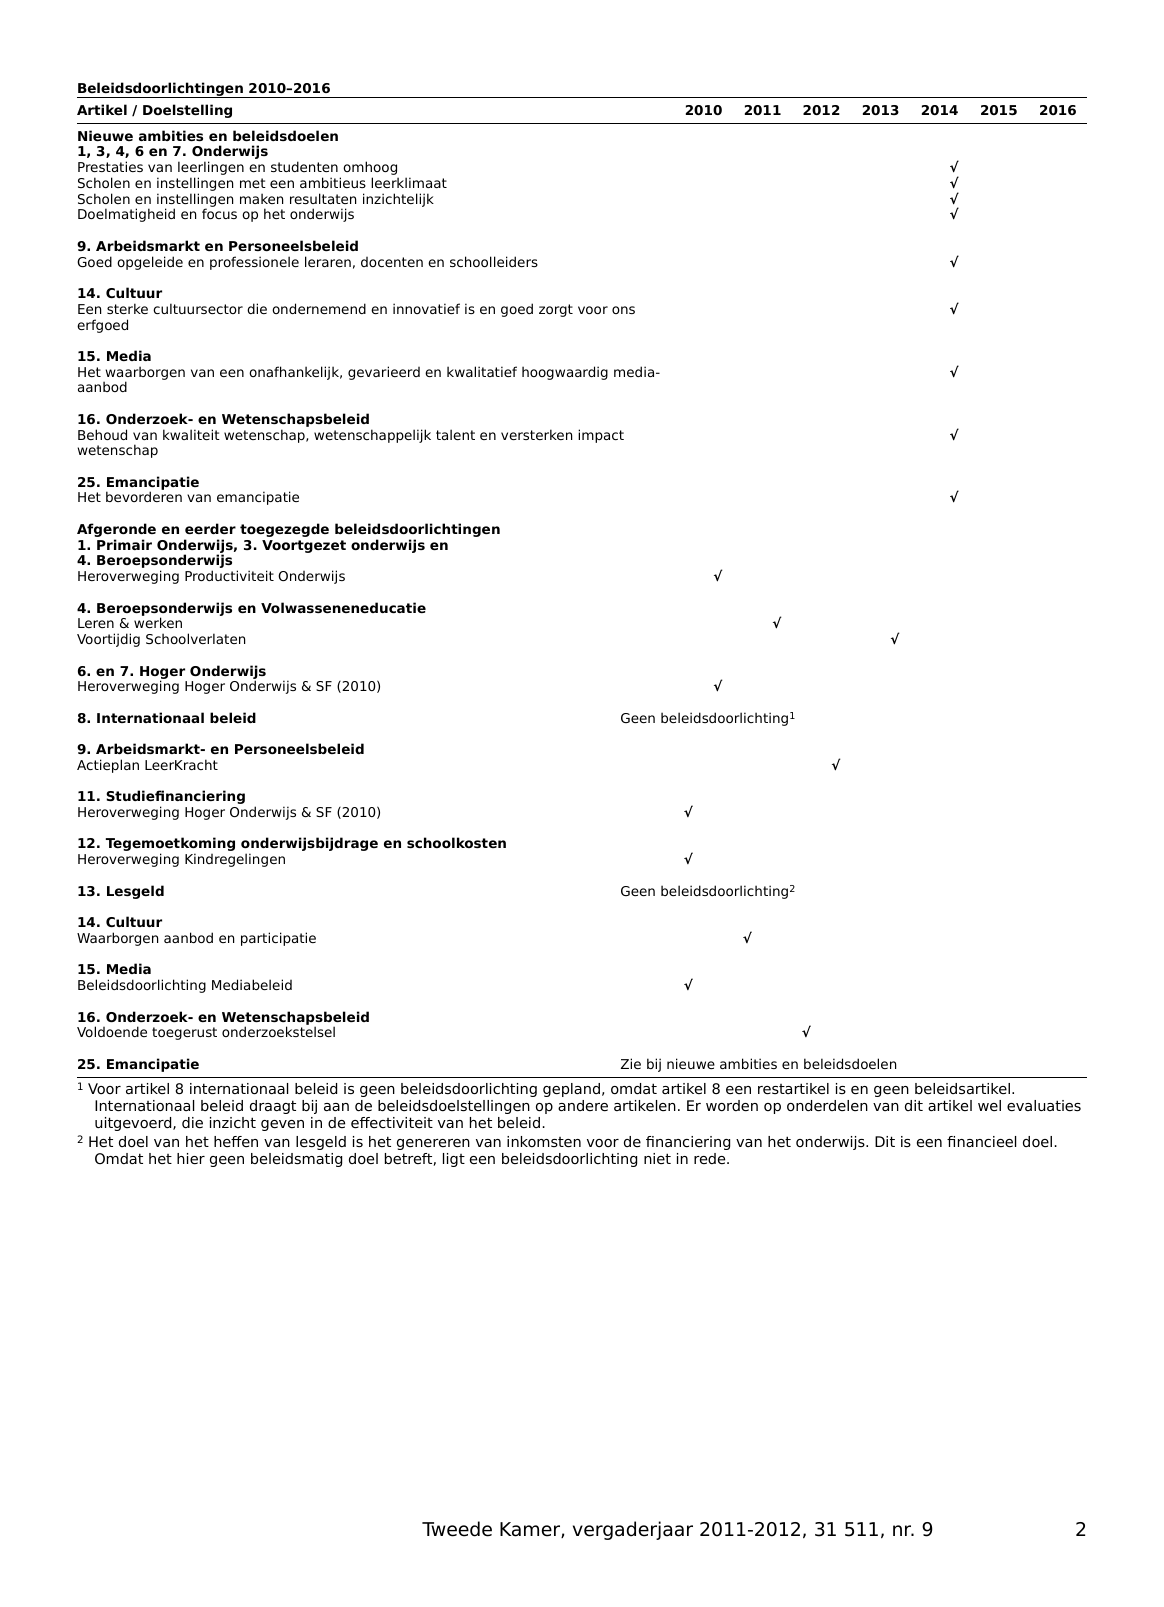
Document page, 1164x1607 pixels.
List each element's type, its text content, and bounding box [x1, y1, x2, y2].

table_cell [909, 396, 968, 412]
table_cell [791, 428, 850, 459]
table_cell [762, 852, 821, 868]
table_cell [821, 962, 909, 978]
table_cell [1028, 742, 1087, 758]
table_cell [703, 978, 762, 994]
table_cell [732, 144, 791, 160]
table_cell [969, 1025, 1027, 1041]
table_cell [969, 774, 1027, 789]
table_cell [909, 239, 968, 254]
table_cell √ [909, 490, 968, 506]
table_cell [614, 616, 732, 632]
table_cell [850, 349, 909, 364]
table_cell [1028, 915, 1087, 931]
table_cell [732, 239, 791, 254]
table_cell [1028, 223, 1087, 239]
table_cell [732, 538, 791, 553]
table_cell [909, 286, 968, 302]
table_cell [850, 333, 909, 349]
table_cell [821, 1009, 909, 1025]
table_cell [673, 191, 732, 207]
table_cell [969, 931, 1027, 946]
table_cell [673, 160, 732, 176]
table_cell [732, 349, 791, 364]
table_cell [791, 632, 850, 648]
table_cell 2011 [732, 98, 791, 123]
table_cell [703, 994, 762, 1009]
table_cell [850, 758, 909, 773]
table_cell [909, 679, 968, 695]
table_cell [673, 428, 732, 459]
table_cell [969, 459, 1027, 474]
table_cell [77, 459, 673, 474]
table_cell [614, 789, 703, 805]
table_cell [77, 648, 614, 663]
table_cell [791, 176, 850, 191]
table_cell [850, 475, 909, 490]
table_cell [909, 459, 968, 474]
table_cell [821, 946, 909, 962]
table_cell [1028, 663, 1087, 679]
table_cell [969, 207, 1027, 223]
table_cell 15. Media [77, 962, 614, 978]
table_cell [732, 270, 791, 286]
table_cell 12. Tegemoetkoming onderwijsbijdrage en schoolkosten [77, 836, 614, 852]
table_cell [1028, 931, 1087, 946]
table_cell [821, 774, 909, 789]
table_cell Afgeronde en eerder toegezegde beleidsdoorlichtingen [77, 522, 1087, 537]
table_cell [909, 569, 968, 585]
table_cell [732, 365, 791, 396]
table_cell [791, 191, 850, 207]
table_cell [850, 412, 909, 427]
table_cell [1028, 286, 1087, 302]
table_cell [850, 207, 909, 223]
table_cell [1028, 774, 1087, 789]
table_cell [77, 868, 614, 883]
table_cell [673, 124, 732, 144]
table_cell [909, 412, 968, 427]
table_cell [909, 333, 968, 349]
table_cell [1028, 632, 1087, 648]
table_cell [77, 1041, 614, 1057]
table_cell [732, 648, 791, 663]
table_cell [791, 365, 850, 396]
table_cell [1028, 805, 1087, 821]
table_cell [614, 946, 703, 962]
table_cell [791, 270, 850, 286]
table_cell [791, 412, 850, 427]
table_cell [969, 254, 1027, 270]
table_cell [969, 679, 1027, 695]
table_cell Geen beleidsdoorlichting2 [614, 884, 1087, 899]
table_cell [791, 223, 850, 239]
table_cell [909, 742, 968, 758]
table_cell 2010 [673, 98, 732, 123]
table_cell [969, 302, 1027, 333]
table_cell [1028, 553, 1087, 569]
table_cell [703, 805, 762, 821]
table_cell [1028, 679, 1087, 695]
table_cell [732, 490, 791, 506]
table_cell [614, 506, 732, 522]
table_cell [673, 412, 732, 427]
table_cell [969, 396, 1027, 412]
table_cell [732, 254, 791, 270]
table_cell [969, 1009, 1027, 1025]
table_cell [762, 994, 821, 1009]
table_cell [791, 459, 850, 474]
table_cell [614, 836, 703, 852]
table_cell [850, 600, 909, 616]
table_cell [762, 789, 821, 805]
table_cell [1028, 994, 1087, 1009]
table_cell [762, 962, 821, 978]
table_cell √ [909, 191, 968, 207]
table_cell [850, 176, 909, 191]
table_cell [909, 616, 968, 632]
table_cell [909, 538, 968, 553]
table_cell [850, 726, 909, 742]
table_cell Leren & werken [77, 616, 614, 632]
table_cell [850, 223, 909, 239]
table_cell [791, 538, 850, 553]
table_cell [909, 1025, 968, 1041]
table_cell [77, 695, 614, 711]
table_cell [614, 915, 703, 931]
table_cell [969, 286, 1027, 302]
table_cell [791, 207, 850, 223]
table_cell Heroverweging Productiviteit Onderwijs [77, 569, 614, 585]
table_cell [614, 1041, 1087, 1057]
table_cell [1028, 962, 1087, 978]
table_cell 2013 [850, 98, 909, 123]
table_cell [791, 239, 850, 254]
table_cell [614, 648, 732, 663]
table_cell [732, 506, 791, 522]
table_cell [791, 742, 850, 758]
table_cell [1028, 239, 1087, 254]
table_cell [77, 223, 673, 239]
table_cell Doelmatigheid en focus op het onderwijs [77, 207, 673, 223]
table_cell [762, 774, 821, 789]
table_cell [909, 852, 968, 868]
table_cell [821, 994, 909, 1009]
table_cell √ [614, 852, 703, 868]
table_cell [673, 270, 732, 286]
table_cell [762, 899, 821, 915]
table_cell [850, 506, 909, 522]
table_cell [614, 868, 1087, 883]
table_cell [850, 742, 909, 758]
table_cell [969, 915, 1027, 931]
table_cell [1028, 160, 1087, 176]
table_cell [969, 648, 1027, 663]
table_cell Artikel / Doelstelling [77, 98, 673, 123]
table_cell [762, 978, 821, 994]
table_cell [1028, 475, 1087, 490]
table_cell [77, 726, 614, 742]
table_cell [969, 726, 1027, 742]
table_cell [969, 270, 1027, 286]
table_cell √ [614, 569, 732, 585]
table_cell [732, 758, 791, 773]
table_cell [1028, 648, 1087, 663]
table_cell 11. Studiefinanciering [77, 789, 614, 805]
table_cell [850, 648, 909, 663]
table_cell [732, 632, 791, 648]
table_cell [703, 962, 762, 978]
table_cell [732, 223, 791, 239]
table_cell [673, 286, 732, 302]
table_cell [703, 899, 762, 915]
table_cell [732, 333, 791, 349]
table_cell Waarborgen aanbod en participatie [77, 931, 614, 946]
table_cell Het waarborgen van een onafhankelijk, gevarieerd en kwalitatief hoogwaardig media-aanbod [77, 365, 673, 396]
table_cell [1028, 412, 1087, 427]
table_cell [1028, 789, 1087, 805]
table_cell √ [614, 679, 732, 695]
table_cell [762, 1009, 821, 1025]
table_cell [77, 899, 614, 915]
table_cell [909, 915, 968, 931]
table_cell [673, 490, 732, 506]
table_cell [969, 475, 1027, 490]
table_cell 16. Onderzoek- en Wetenschapsbeleid [77, 412, 673, 427]
table_cell [703, 1025, 762, 1041]
table_cell [791, 124, 850, 144]
table_cell [969, 365, 1027, 396]
table_cell [909, 994, 968, 1009]
table_cell [703, 1009, 762, 1025]
table_cell [791, 160, 850, 176]
table_cell [850, 160, 909, 176]
table_cell Heroverweging Kindregelingen [77, 852, 614, 868]
table_cell [850, 616, 909, 632]
table_cell [1028, 459, 1087, 474]
table_cell [1028, 1009, 1087, 1025]
table_cell [1028, 726, 1087, 742]
table_cell [732, 302, 791, 333]
table_cell [791, 475, 850, 490]
table_cell [614, 758, 732, 773]
table_cell 13. Lesgeld [77, 884, 614, 899]
table_cell 8. Internationaal beleid [77, 711, 614, 726]
table_cell [850, 191, 909, 207]
table_cell [732, 176, 791, 191]
table_cell √ [614, 978, 703, 994]
table_cell [969, 946, 1027, 962]
table_cell [1028, 600, 1087, 616]
table_cell Prestaties van leerlingen en studenten omhoog [77, 160, 673, 176]
table_cell [821, 978, 909, 994]
table_cell Actieplan LeerKracht [77, 758, 614, 773]
table_cell [850, 254, 909, 270]
table_cell 16. Onderzoek- en Wetenschapsbeleid [77, 1009, 614, 1025]
table_cell 25. Emancipatie [77, 1057, 614, 1077]
table_cell [1028, 585, 1087, 600]
table_cell [969, 821, 1027, 836]
table_cell [1028, 207, 1087, 223]
table_cell 1, 3, 4, 6 en 7. Onderwijs [77, 144, 673, 160]
table_cell [909, 648, 968, 663]
table_cell [909, 899, 968, 915]
table_cell √ [762, 1025, 821, 1041]
table_cell [762, 931, 821, 946]
table_header Beleidsdoorlichtingen 2010–2016 [77, 81, 1087, 97]
table_cell [969, 191, 1027, 207]
table_cell Nieuwe ambities en beleidsdoelen [77, 124, 673, 144]
table_cell 2015 [969, 98, 1027, 123]
table_cell [850, 553, 909, 569]
table_cell Zie bij nieuwe ambities en beleidsdoelen [614, 1057, 1087, 1077]
table_cell [821, 836, 909, 852]
table_cell [850, 396, 909, 412]
table_cell √ [909, 176, 968, 191]
table_cell [77, 994, 614, 1009]
table_cell [909, 962, 968, 978]
table_cell [821, 852, 909, 868]
table_cell 14. Cultuur [77, 286, 673, 302]
table_cell [969, 742, 1027, 758]
table_cell [762, 946, 821, 962]
table_cell [1028, 1025, 1087, 1041]
table_cell [614, 663, 732, 679]
table_cell [77, 396, 673, 412]
table_cell Scholen en instellingen met een ambitieus leerklimaat [77, 176, 673, 191]
table_cell [969, 962, 1027, 978]
table_cell [969, 805, 1027, 821]
table_cell [732, 663, 791, 679]
table_cell [614, 585, 732, 600]
table_cell [673, 176, 732, 191]
table_cell [732, 475, 791, 490]
table_cell [969, 616, 1027, 632]
table_cell [850, 538, 909, 553]
table_cell [673, 365, 732, 396]
table_cell [673, 475, 732, 490]
table_cell [909, 600, 968, 616]
table_cell [614, 600, 732, 616]
table_cell [969, 490, 1027, 506]
table_cell [969, 506, 1027, 522]
table_cell [1028, 144, 1087, 160]
table_cell [732, 459, 791, 474]
table_cell 2014 [909, 98, 968, 123]
table_cell [732, 160, 791, 176]
table_cell [969, 632, 1027, 648]
table_cell [762, 836, 821, 852]
table_cell Voortijdig Schoolverlaten [77, 632, 614, 648]
table_cell [1028, 333, 1087, 349]
table_cell [1028, 490, 1087, 506]
table_cell [821, 899, 909, 915]
table_cell [791, 616, 850, 632]
table_cell [1028, 349, 1087, 364]
table_cell [969, 349, 1027, 364]
table_cell [614, 742, 732, 758]
table_cell [614, 994, 703, 1009]
table_cell [791, 648, 850, 663]
table_cell [850, 365, 909, 396]
table_cell [791, 506, 850, 522]
table_cell Behoud van kwaliteit wetenschap, wetenschappelijk talent en versterken impact wetenschap [77, 428, 673, 459]
table_cell [969, 836, 1027, 852]
table_cell [614, 538, 732, 553]
table_cell [850, 270, 909, 286]
table_cell 9. Arbeidsmarkt en Personeelsbeleid [77, 239, 673, 254]
table_cell [969, 553, 1027, 569]
table_cell [614, 931, 703, 946]
table_cell [969, 239, 1027, 254]
table_cell √ [791, 758, 850, 773]
table_cell [850, 490, 909, 506]
table_cell [909, 821, 968, 836]
table_cell [77, 585, 614, 600]
table_cell 2016 [1028, 98, 1087, 123]
table_cell [614, 553, 732, 569]
table_cell [1028, 569, 1087, 585]
table_cell [909, 1009, 968, 1025]
table_cell [1028, 365, 1087, 396]
table_cell [969, 176, 1027, 191]
table_cell 14. Cultuur [77, 915, 614, 931]
table_cell [821, 915, 909, 931]
table_cell [732, 553, 791, 569]
table_cell [969, 538, 1027, 553]
table_cell [969, 758, 1027, 773]
table_cell 4. Beroepsonderwijs en Volwasseneneducatie [77, 600, 614, 616]
table_cell [673, 207, 732, 223]
table_cell [732, 742, 791, 758]
table_cell [703, 915, 762, 931]
table_cell [850, 286, 909, 302]
table_cell [969, 223, 1027, 239]
table_cell [77, 946, 614, 962]
table_cell [77, 270, 673, 286]
table_cell [673, 349, 732, 364]
table_cell [909, 931, 968, 946]
table_cell [969, 852, 1027, 868]
table_cell [969, 333, 1027, 349]
table_cell [614, 1025, 703, 1041]
table_cell [77, 821, 614, 836]
table_cell √ [732, 616, 791, 632]
table_cell [821, 931, 909, 946]
table_cell [791, 585, 850, 600]
table_cell [909, 270, 968, 286]
table_cell [969, 428, 1027, 459]
table_cell Scholen en instellingen maken resultaten inzichtelijk [77, 191, 673, 207]
table_cell [703, 852, 762, 868]
table_cell √ [909, 365, 968, 396]
table_cell [791, 726, 850, 742]
table_cell [821, 789, 909, 805]
table_cell [1028, 254, 1087, 270]
table_cell √ [909, 254, 968, 270]
table_cell [969, 160, 1027, 176]
table_cell [1028, 758, 1087, 773]
table_cell [850, 144, 909, 160]
table_cell [614, 821, 703, 836]
table_cell [673, 302, 732, 333]
table_cell [732, 569, 791, 585]
table_cell [969, 585, 1027, 600]
table_cell Voldoende toegerust onderzoekstelsel [77, 1025, 614, 1041]
table_cell [909, 585, 968, 600]
table_cell 1 Voor artikel 8 internationaal beleid is geen beleidsdoorlichting gepland, omdat artikel 8 een restartikel is en geen beleidsartikel. Internationaal beleid draagt bij aan de beleidsdoelstellingen op andere artikelen. Er worden op onderdelen van dit artikel wel evaluaties uitgevoerd, die inzicht geven in de effectiviteit van het beleid. 2 Het doel van het heffen van lesgeld is het genereren van inkomsten voor de financiering van het onderwijs. Dit is een financieel doel. Omdat het hier geen beleidsmatig doel betreft, ligt een beleidsdoorlichting niet in rede. [77, 1078, 1087, 1168]
table_cell √ [909, 207, 968, 223]
table_cell [1028, 821, 1087, 836]
table_cell [969, 124, 1027, 144]
table_cell [614, 1009, 703, 1025]
table_cell [614, 774, 703, 789]
table_cell [791, 396, 850, 412]
table_cell [732, 396, 791, 412]
table_cell [909, 805, 968, 821]
table_cell [1028, 946, 1087, 962]
table_cell [732, 679, 791, 695]
table_cell Beleidsdoorlichting Mediabeleid [77, 978, 614, 994]
table_cell [850, 569, 909, 585]
table_cell [791, 663, 850, 679]
table_cell √ [850, 632, 909, 648]
table_cell [673, 396, 732, 412]
table_cell 9. Arbeidsmarkt- en Personeelsbeleid [77, 742, 614, 758]
table_cell [909, 475, 968, 490]
table_cell [791, 254, 850, 270]
table_cell [969, 978, 1027, 994]
table_cell [673, 333, 732, 349]
table_cell Het bevorderen van emancipatie [77, 490, 673, 506]
table_cell [673, 239, 732, 254]
table_cell [791, 679, 850, 695]
table_cell [1028, 191, 1087, 207]
table_cell [1028, 124, 1087, 144]
table_cell [732, 428, 791, 459]
table_cell Geen beleidsdoorlichting1 [614, 711, 1087, 726]
table_cell [732, 286, 791, 302]
table_cell [909, 663, 968, 679]
table_cell [703, 789, 762, 805]
table_cell [791, 333, 850, 349]
table_cell 6. en 7. Hoger Onderwijs [77, 663, 614, 679]
table_cell 25. Emancipatie [77, 475, 673, 490]
table_cell [762, 805, 821, 821]
table_cell [909, 349, 968, 364]
table_cell [909, 632, 968, 648]
table_cell [909, 836, 968, 852]
table_cell [791, 349, 850, 364]
table_cell [909, 144, 968, 160]
table_cell [732, 585, 791, 600]
table_cell [614, 899, 703, 915]
table_cell [703, 946, 762, 962]
table_cell [1028, 302, 1087, 333]
table_cell [673, 254, 732, 270]
table_cell [909, 726, 968, 742]
table_cell [969, 789, 1027, 805]
table_cell [909, 946, 968, 962]
table_cell [614, 695, 1087, 711]
table_cell [850, 663, 909, 679]
table_cell [850, 459, 909, 474]
table_cell [77, 774, 614, 789]
table_cell [969, 899, 1027, 915]
table_cell √ [909, 428, 968, 459]
table_cell [77, 333, 673, 349]
table_cell [850, 679, 909, 695]
table_cell [850, 302, 909, 333]
table_cell √ [614, 805, 703, 821]
table_cell [732, 600, 791, 616]
table_cell [909, 223, 968, 239]
table_cell [703, 821, 762, 836]
table_cell Heroverweging Hoger Onderwijs & SF (2010) [77, 679, 614, 695]
table_cell [1028, 176, 1087, 191]
table_cell [791, 490, 850, 506]
table_cell [821, 1025, 909, 1041]
table_cell [1028, 270, 1087, 286]
table_cell [909, 124, 968, 144]
table_cell [909, 789, 968, 805]
table_cell [909, 774, 968, 789]
table_cell [850, 585, 909, 600]
table_cell [909, 553, 968, 569]
table_cell [1028, 428, 1087, 459]
table_cell [969, 569, 1027, 585]
table_cell [850, 124, 909, 144]
table_cell [673, 144, 732, 160]
table_cell 4. Beroepsonderwijs [77, 553, 614, 569]
table_cell [1028, 506, 1087, 522]
table_cell Goed opgeleide en professionele leraren, docenten en schoolleiders [77, 254, 673, 270]
table_cell [791, 286, 850, 302]
table_cell [1028, 836, 1087, 852]
table_cell Heroverweging Hoger Onderwijs & SF (2010) [77, 805, 614, 821]
table_cell [1028, 978, 1087, 994]
table_cell [791, 144, 850, 160]
table_cell [1028, 538, 1087, 553]
table_cell [791, 302, 850, 333]
table_cell [791, 600, 850, 616]
table_cell [703, 774, 762, 789]
table_cell [732, 412, 791, 427]
table_cell [673, 223, 732, 239]
table_cell [909, 758, 968, 773]
table_cell [1028, 899, 1087, 915]
table_cell [732, 726, 791, 742]
table_cell [614, 726, 732, 742]
table_cell [1028, 852, 1087, 868]
table_cell [614, 962, 703, 978]
table_cell [732, 191, 791, 207]
table_cell [969, 144, 1027, 160]
table_cell [821, 805, 909, 821]
table_cell [673, 459, 732, 474]
table_cell [762, 915, 821, 931]
table_cell [969, 412, 1027, 427]
table_cell [969, 600, 1027, 616]
table_cell [969, 994, 1027, 1009]
table_cell [791, 553, 850, 569]
table_cell [850, 239, 909, 254]
table_cell [909, 506, 968, 522]
table_cell 15. Media [77, 349, 673, 364]
table_cell [703, 836, 762, 852]
table_cell [850, 428, 909, 459]
table_cell [732, 207, 791, 223]
table_cell √ [703, 931, 762, 946]
table_cell [732, 124, 791, 144]
table_cell [762, 821, 821, 836]
table_cell [77, 506, 614, 522]
table_cell 2012 [791, 98, 850, 123]
table_cell [1028, 616, 1087, 632]
table_cell [821, 821, 909, 836]
table_cell √ [909, 302, 968, 333]
table_cell [614, 632, 732, 648]
table_cell 1. Primair Onderwijs, 3. Voortgezet onderwijs en [77, 538, 614, 553]
table_cell √ [909, 160, 968, 176]
table_cell [969, 663, 1027, 679]
table_cell Een sterke cultuursector die ondernemend en innovatief is en goed zorgt voor ons erfgoed [77, 302, 673, 333]
table_cell [791, 569, 850, 585]
table_cell [1028, 396, 1087, 412]
table_cell [909, 978, 968, 994]
